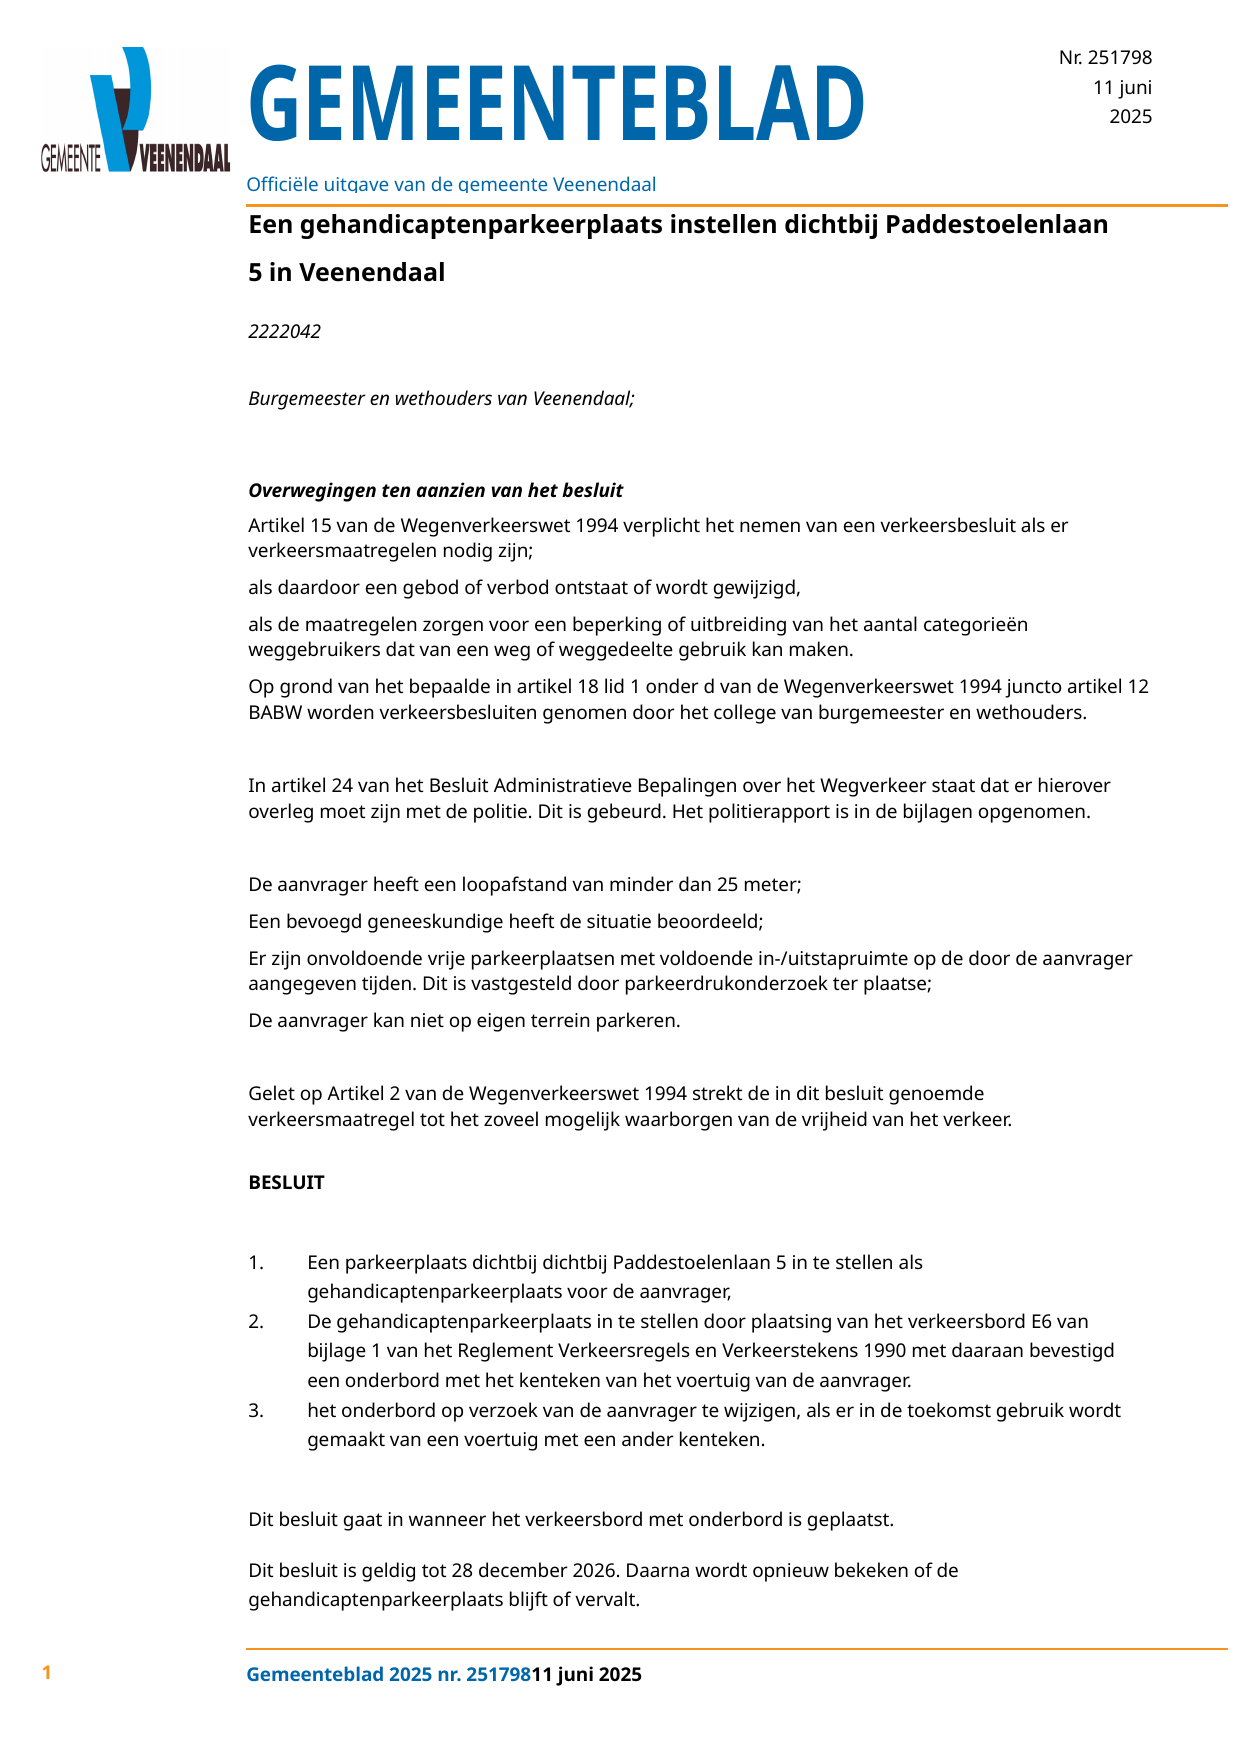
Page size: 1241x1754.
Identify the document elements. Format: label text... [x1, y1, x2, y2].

picture [123, 47, 231, 172]
picture [41, 47, 130, 172]
text als daardoor een gebod of verbod ontstaat of wordt gewijzigd, [248, 574, 1152, 600]
text Dit besluit is geldig tot 28 december 2026. Daarna wordt opnieuw bekeken of de gehandicaptenparkeerplaats blijft of vervalt. [248, 1557, 1152, 1612]
text Dit besluit gaat in wanneer het verkeersbord met onderbord is geplaatst. [248, 1506, 1152, 1532]
list Een parkeerplaats dichtbij dichtbij Paddestoelenlaan 5 in te stellen als gehandicaptenparkeerplaats voor de aanvrager, [248, 1249, 1152, 1304]
text Een gehandicaptenparkeerplaats instellen dichtbij Paddestoelenlaan 5 in Veenendaal [248, 207, 1152, 288]
text BESLUIT [248, 1169, 1152, 1194]
text De aanvrager kan niet op eigen terrein parkeren. [248, 1007, 1152, 1033]
text Artikel 15 van de Wegenverkeerswet 1994 verplicht het nemen van een verkeersbesluit als er verkeersmaatregelen nodig zijn; [248, 512, 1152, 563]
text Er zijn onvoldoende vrije parkeerplaatsen met voldoende in-/uitstapruimte op de door de aanvrager aangegeven tijden. Dit is vastgesteld door parkeerdrukonderzoek ter plaatse; [248, 945, 1152, 996]
text De aanvrager heeft een loopafstand van minder dan 25 meter; [248, 871, 1152, 897]
list De gehandicaptenparkeerplaats in te stellen door plaatsing van het verkeersbord E6 van bijlage 1 van het Reglement Verkeersregels en Verkeerstekens 1990 met daaraan bevestigd een onderbord met het kenteken van het voertuig van de aanvrager. [248, 1308, 1152, 1393]
text Overwegingen ten aanzien van het besluit [248, 478, 1152, 503]
text In artikel 24 van het Besluit Administratieve Bepalingen over het Wegverkeer staat dat er hierover overleg moet zijn met de politie. Dit is gebeurd. Het politierapport is in de bijlagen opgenomen. [248, 772, 1152, 824]
list het onderbord op verzoek van de aanvrager te wijzigen, als er in de toekomst gebruik wordt gemaakt van een voertuig met een ander kenteken. [248, 1397, 1152, 1452]
text Burgemeester en wethouders van Veenendaal; [248, 386, 1152, 411]
text 2222042 [248, 318, 1152, 344]
text Een bevoegd geneeskundige heeft de situatie beoordeeld; [248, 908, 1152, 934]
text Gelet op Artikel 2 van de Wegenverkeerswet 1994 strekt de in dit besluit genoemde verkeersmaatregel tot het zoveel mogelijk waarborgen van de vrijheid van het verkeer. [248, 1080, 1152, 1132]
text Op grond van het bepaalde in artikel 18 lid 1 onder d van de Wegenverkeerswet 1994 juncto artikel 12 BABW worden verkeersbesluiten genomen door het college van burgemeester en wethouders. [248, 673, 1152, 725]
text als de maatregelen zorgen voor een beperking of uitbreiding van het aantal categorieën weggebruikers dat van een weg of weggedeelte gebruik kan maken. [248, 611, 1152, 662]
